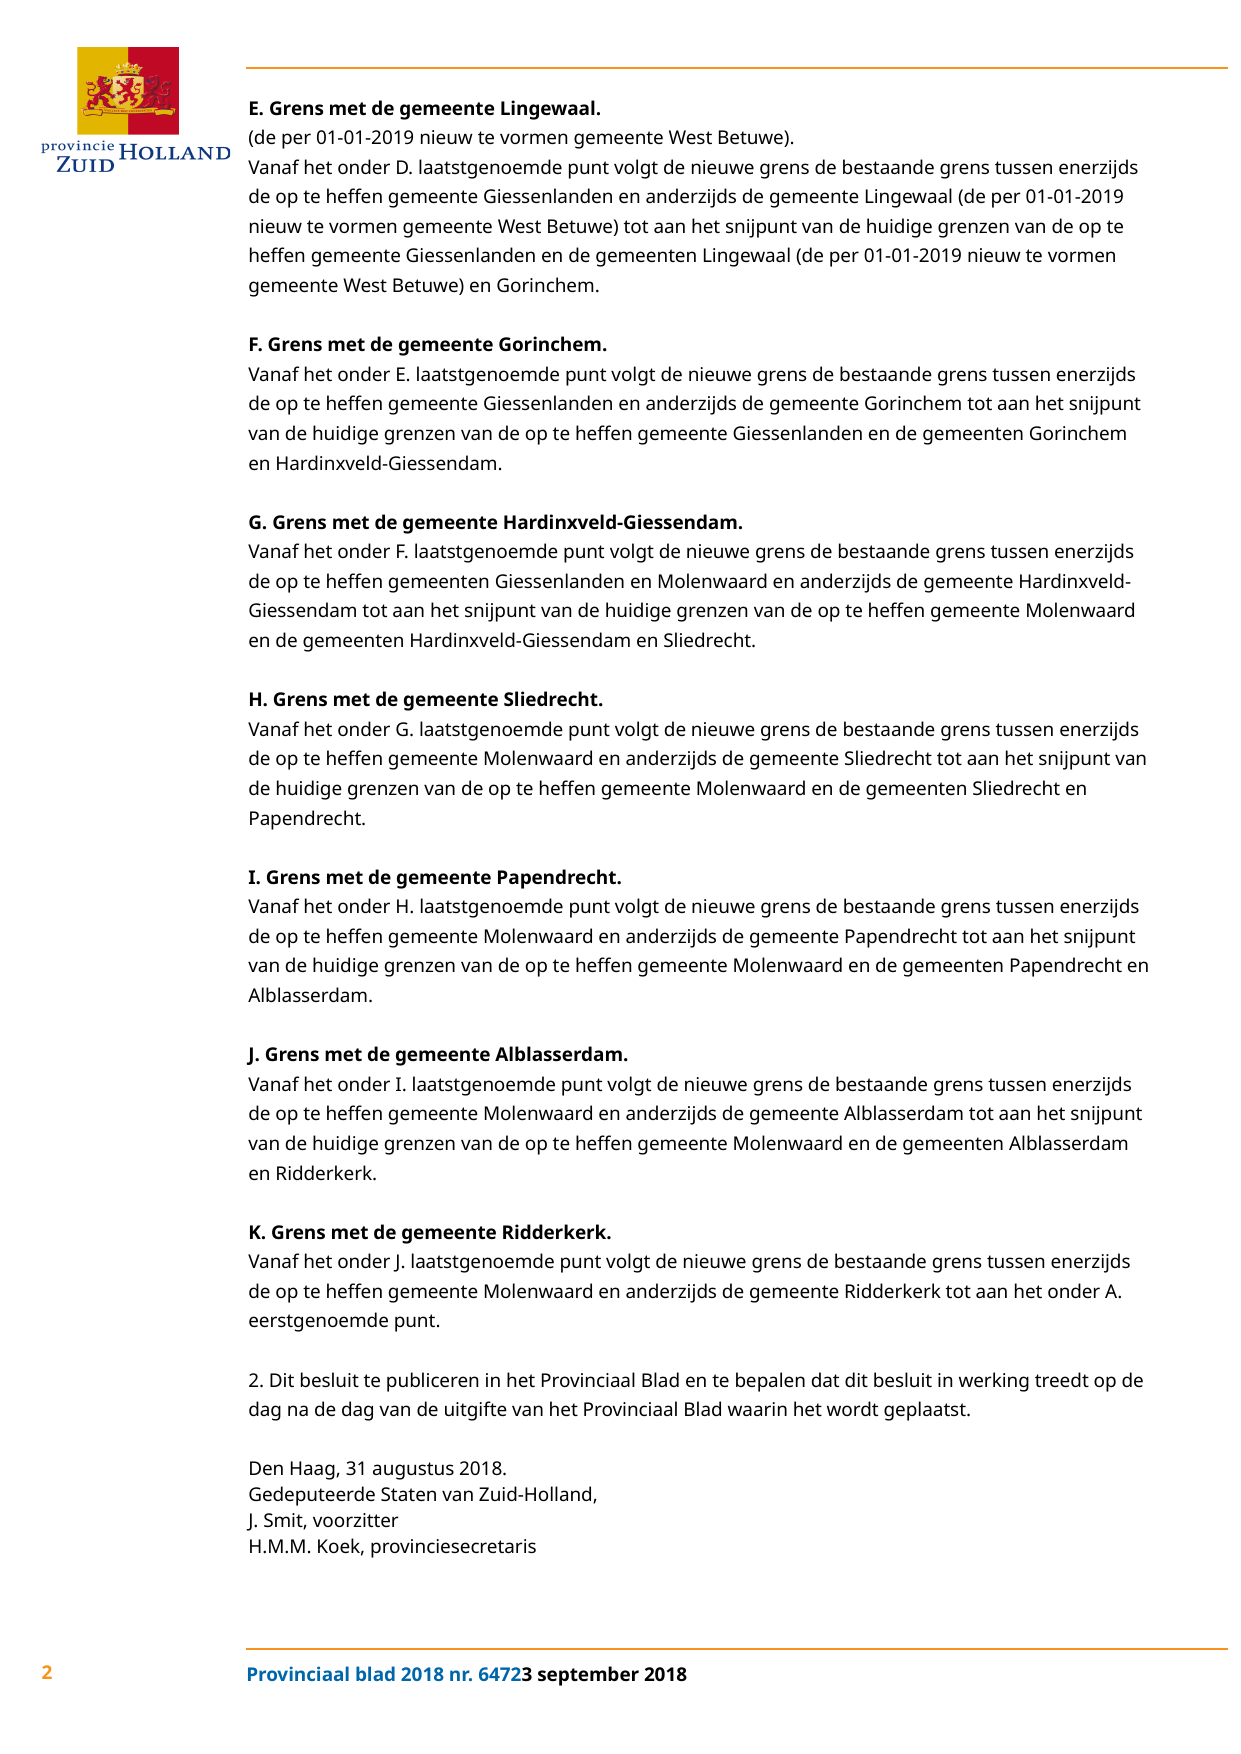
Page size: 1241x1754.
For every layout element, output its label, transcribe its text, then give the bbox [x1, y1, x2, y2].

text G. Grens met de gemeente Hardinxveld-Giessendam. [248, 509, 1152, 535]
picture [41, 47, 231, 172]
text Den Haag, 31 augustus 2018. [248, 1456, 1152, 1481]
text H.M.M. Koek, provinciesecretaris [248, 1533, 1152, 1558]
text Vanaf het onder F. laatstgenoemde punt volgt de nieuwe grens de bestaande grens tussen enerzijds de op te heffen gemeenten Giessenlanden en Molenwaard en anderzijds de gemeente Hardinxveld-Giessendam tot aan het snijpunt van de huidige grenzen van de op te heffen gemeente Molenwaard en de gemeenten Hardinxveld-Giessendam en Sliedrecht. [248, 538, 1152, 653]
text Vanaf het onder G. laatstgenoemde punt volgt de nieuwe grens de bestaande grens tussen enerzijds de op te heffen gemeente Molenwaard en anderzijds de gemeente Sliedrecht tot aan het snijpunt van de huidige grenzen van de op te heffen gemeente Molenwaard en de gemeenten Sliedrecht en Papendrecht. [248, 716, 1152, 831]
text I. Grens met de gemeente Papendrecht. [248, 864, 1152, 890]
text Vanaf het onder D. laatstgenoemde punt volgt de nieuwe grens de bestaande grens tussen enerzijds de op te heffen gemeente Giessenlanden en anderzijds de gemeente Lingewaal (de per 01-01-2019 nieuw te vormen gemeente West Betuwe) tot aan het snijpunt van de huidige grenzen van de op te heffen gemeente Giessenlanden en de gemeenten Lingewaal (de per 01-01-2019 nieuw te vormen gemeente West Betuwe) en Gorinchem. [248, 154, 1152, 298]
text Vanaf het onder H. laatstgenoemde punt volgt de nieuwe grens de bestaande grens tussen enerzijds de op te heffen gemeente Molenwaard en anderzijds de gemeente Papendrecht tot aan het snijpunt van de huidige grenzen van de op te heffen gemeente Molenwaard en de gemeenten Papendrecht en Alblasserdam. [248, 893, 1152, 1008]
text F. Grens met de gemeente Gorinchem. [248, 331, 1152, 357]
text 2. Dit besluit te publiceren in het Provinciaal Blad en te bepalen dat dit besluit in werking treedt op de dag na de dag van de uitgifte van het Provinciaal Blad waarin het wordt geplaatst. [248, 1367, 1152, 1422]
text J. Grens met de gemeente Alblasserdam. [248, 1041, 1152, 1067]
text Vanaf het onder I. laatstgenoemde punt volgt de nieuwe grens de bestaande grens tussen enerzijds de op te heffen gemeente Molenwaard en anderzijds de gemeente Alblasserdam tot aan het snijpunt van de huidige grenzen van de op te heffen gemeente Molenwaard en de gemeenten Alblasserdam en Ridderkerk. [248, 1071, 1152, 1186]
text E. Grens met de gemeente Lingewaal. [248, 95, 1152, 121]
text (de per 01-01-2019 nieuw te vormen gemeente West Betuwe). [248, 124, 1152, 150]
text K. Grens met de gemeente Ridderkerk. [248, 1219, 1152, 1245]
text Vanaf het onder J. laatstgenoemde punt volgt de nieuwe grens de bestaande grens tussen enerzijds de op te heffen gemeente Molenwaard en anderzijds de gemeente Ridderkerk tot aan het onder A. eerstgenoemde punt. [248, 1248, 1152, 1333]
text Gedeputeerde Staten van Zuid-Holland, [248, 1481, 1152, 1507]
text J. Smit, voorzitter [248, 1507, 1152, 1533]
text Vanaf het onder E. laatstgenoemde punt volgt de nieuwe grens de bestaande grens tussen enerzijds de op te heffen gemeente Giessenlanden en anderzijds de gemeente Gorinchem tot aan het snijpunt van de huidige grenzen van de op te heffen gemeente Giessenlanden en de gemeenten Gorinchem en Hardinxveld-Giessendam. [248, 361, 1152, 476]
text H. Grens met de gemeente Sliedrecht. [248, 686, 1152, 712]
